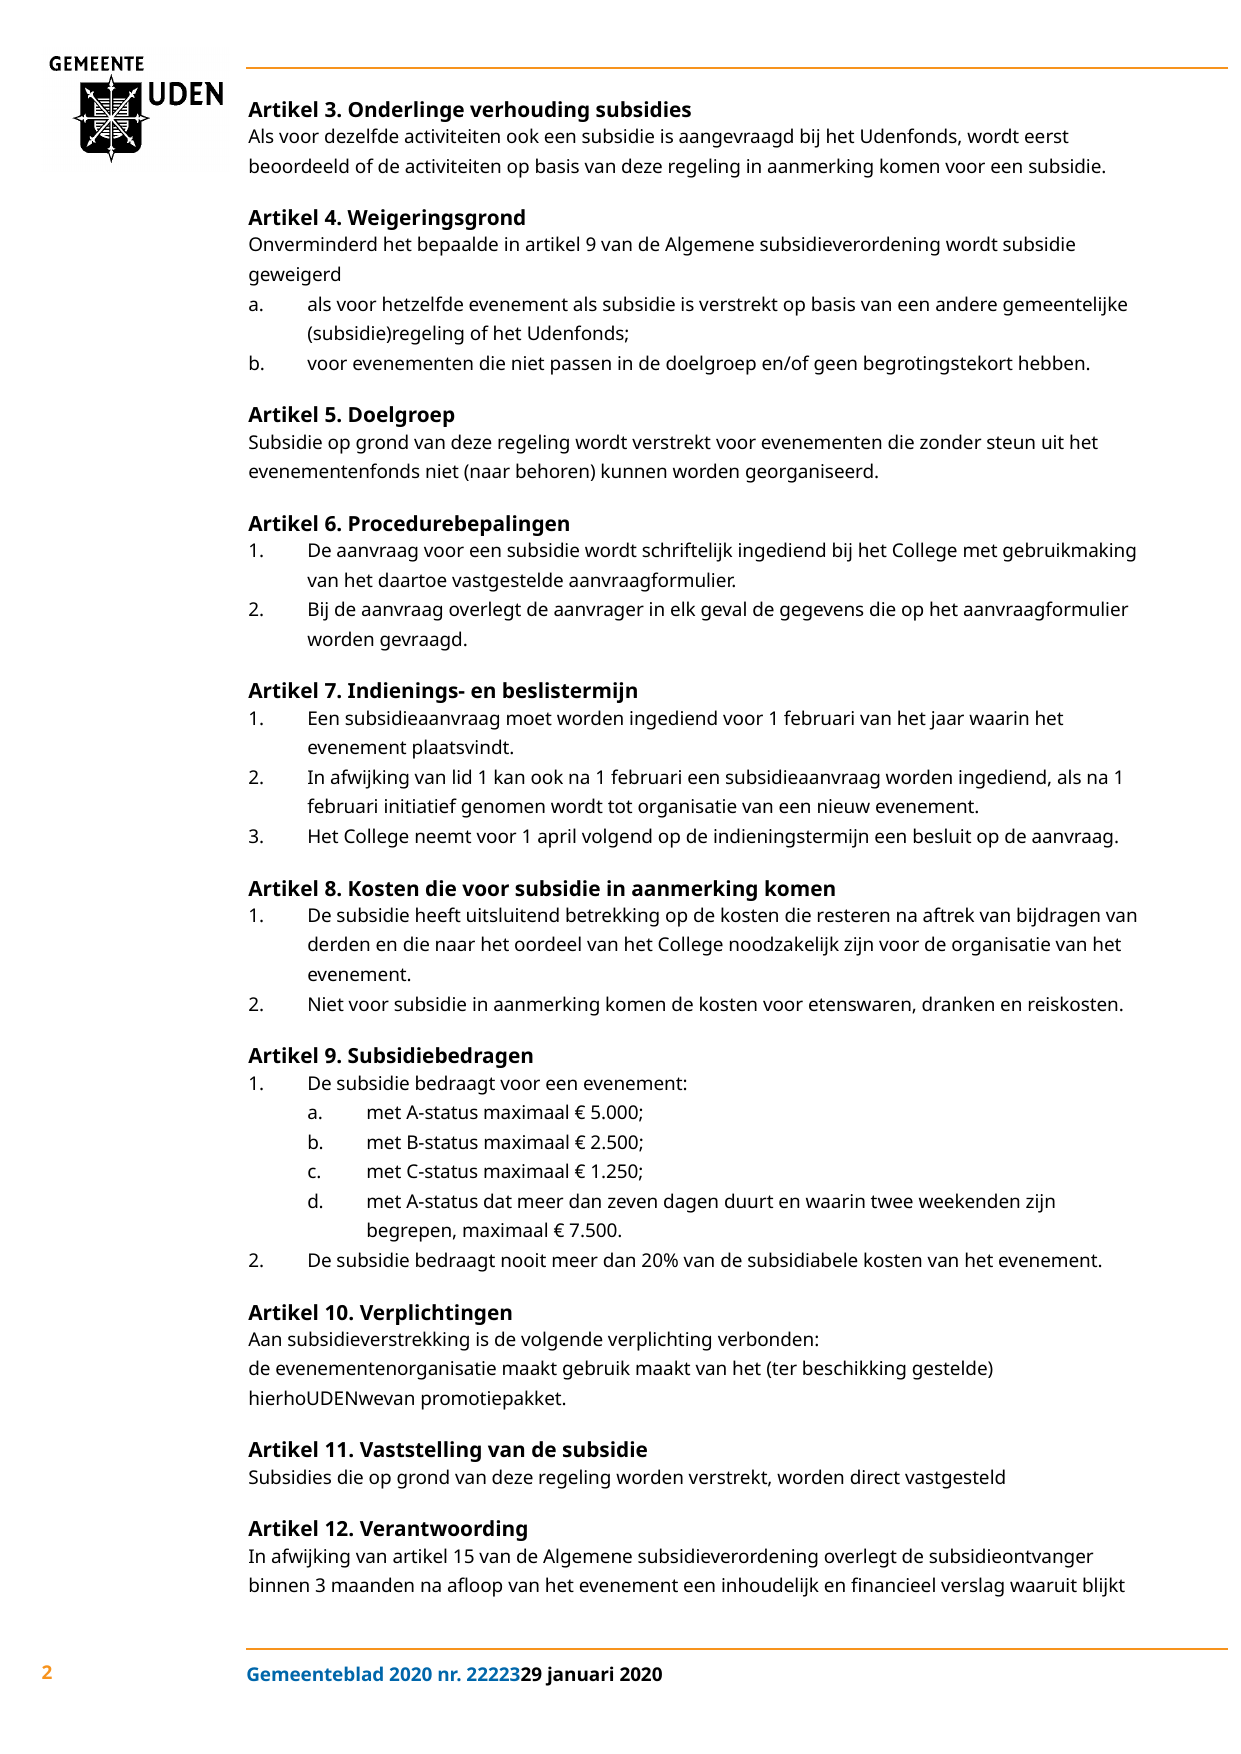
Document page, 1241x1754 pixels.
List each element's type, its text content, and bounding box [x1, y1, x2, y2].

list In afwijking van lid 1 kan ook na 1 februari een subsidieaanvraag worden ingediend, als na 1 februari initiatief genomen wordt tot organisatie van een nieuw evenement. [248, 764, 1152, 819]
text Artikel 9. Subsidiebedragen [248, 1041, 1152, 1070]
text Subsidie op grond van deze regeling wordt verstrekt voor evenementen die zonder steun uit het evenementenfonds niet (naar behoren) kunnen worden georganiseerd. [248, 429, 1152, 484]
list De aanvraag voor een subsidie wordt schriftelijk ingediend bij het College met gebruikmaking van het daartoe vastgestelde aanvraagformulier. [248, 537, 1152, 593]
text Artikel 12. Verantwoording [248, 1514, 1152, 1543]
list met B-status maximaal € 2.500; [307, 1129, 1152, 1154]
text Artikel 3. Onderlinge verhouding subsidies [248, 95, 1152, 123]
text Artikel 11. Vaststelling van de subsidie [248, 1436, 1152, 1464]
text Onverminderd het bepaalde in artikel 9 van de Algemene subsidieverordening wordt subsidie geweigerd [248, 232, 1152, 287]
list met C-status maximaal € 1.250; [307, 1158, 1152, 1184]
list Een subsidieaanvraag moet worden ingediend voor 1 februari van het jaar waarin het evenement plaatsvindt. [248, 705, 1152, 760]
list De subsidie bedraagt voor een evenement: [248, 1070, 1152, 1095]
text Als voor dezelfde activiteiten ook een subsidie is aangevraagd bij het Udenfonds, wordt eerst beoordeeld of de activiteiten op basis van deze regeling in aanmerking komen voor een subsidie. [248, 123, 1152, 178]
list Bij de aanvraag overlegt de aanvrager in elk geval de gegevens die op het aanvraagformulier worden gevraagd. [248, 596, 1152, 652]
text Artikel 7. Indienings- en beslistermijn [248, 676, 1152, 705]
list De subsidie heeft uitsluitend betrekking op de kosten die resteren na aftrek van bijdragen van derden en die naar het oordeel van het College noodzakelijk zijn voor de organisatie van het evenement. [248, 902, 1152, 987]
list met A-status maximaal € 5.000; [307, 1099, 1152, 1125]
list Het College neemt voor 1 april volgend op de indieningstermijn een besluit op de aanvraag. [248, 823, 1152, 849]
list voor evenementen die niet passen in de doelgroep en/of geen begrotingstekort hebben. [248, 350, 1152, 376]
text Subsidies die op grond van deze regeling worden verstrekt, worden direct vastgesteld [248, 1464, 1152, 1490]
text In afwijking van artikel 15 van de Algemene subsidieverordening overlegt de subsidieontvanger binnen 3 maanden na afloop van het evenement een inhoudelijk en financieel verslag waaruit blijkt [248, 1543, 1152, 1598]
text Artikel 10. Verplichtingen [248, 1298, 1152, 1326]
picture [41, 47, 231, 172]
text Artikel 5. Doelgroep [248, 400, 1152, 429]
text Artikel 6. Procedurebepalingen [248, 509, 1152, 537]
text Aan subsidieverstrekking is de volgende verplichting verbonden: [248, 1326, 1152, 1352]
list met A-status dat meer dan zeven dagen duurt en waarin twee weekenden zijn begrepen, maximaal € 7.500. [307, 1188, 1152, 1243]
list als voor hetzelfde evenement als subsidie is verstrekt op basis van een andere gemeentelijke (subsidie)regeling of het Udenfonds; [248, 291, 1152, 346]
list De subsidie bedraagt nooit meer dan 20% van de subsidiabele kosten van het evenement. [248, 1247, 1152, 1273]
text de evenementenorganisatie maakt gebruik maakt van het (ter beschikking gestelde) hierhoUDENwevan promotiepakket. [248, 1356, 1152, 1411]
text Artikel 4. Weigeringsgrond [248, 203, 1152, 232]
list Niet voor subsidie in aanmerking komen de kosten voor etenswaren, dranken en reiskosten. [248, 991, 1152, 1017]
text Artikel 8. Kosten die voor subsidie in aanmerking komen [248, 874, 1152, 902]
